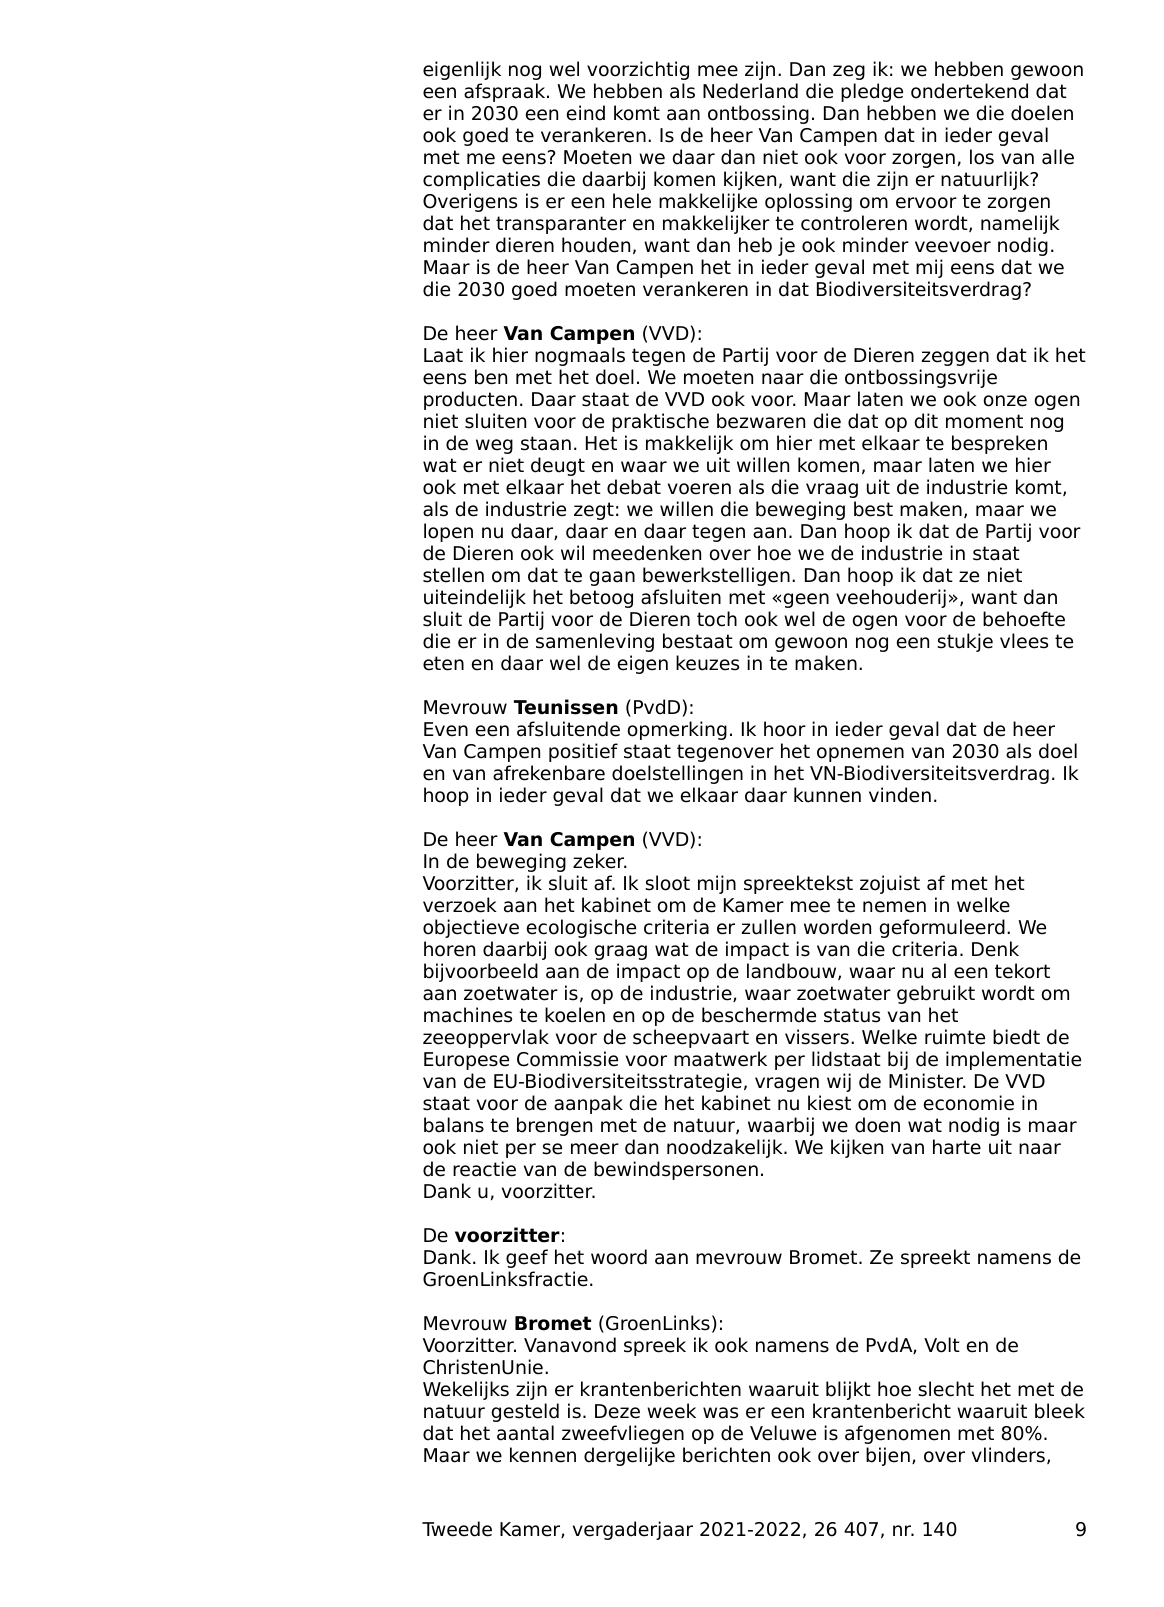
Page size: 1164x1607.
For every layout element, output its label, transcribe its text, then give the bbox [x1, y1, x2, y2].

text eigenlijk nog wel voorzichtig mee zijn. Dan zeg ik: we hebben gewoon een afspraak. We hebben als Nederland die pledge ondertekend dat er in 2030 een eind komt aan ontbossing. Dan hebben we die doelen ook goed te verankeren. Is de heer Van Campen dat in ieder geval met me eens? Moeten we daar dan niet ook voor zorgen, los van alle complicaties die daarbij komen kijken, want die zijn er natuurlijk? Overigens is er een hele makkelijke oplossing om ervoor te zorgen dat het transparanter en makkelijker te controleren wordt, namelijk minder dieren houden, want dan heb je ook minder veevoer nodig. Maar is de heer Van Campen het in ieder geval met mij eens dat we die 2030 goed moeten verankeren in dat Biodiversiteitsverdrag? [422, 59, 1087, 301]
text Voorzitter. Vanavond spreek ik ook namens de PvdA, Volt en de ChristenUnie. [422, 1335, 1087, 1379]
text De heer Van Campen (VVD): [422, 829, 1087, 851]
text Dank u, voorzitter. [422, 1181, 1087, 1203]
text De voorzitter: [422, 1225, 1087, 1247]
text In de beweging zeker. [422, 851, 1087, 873]
text Laat ik hier nogmaals tegen de Partij voor de Dieren zeggen dat ik het eens ben met het doel. We moeten naar die ontbossingsvrije producten. Daar staat de VVD ook voor. Maar laten we ook onze ogen niet sluiten voor de praktische bezwaren die dat op dit moment nog in de weg staan. Het is makkelijk om hier met elkaar te bespreken wat er niet deugt en waar we uit willen komen, maar laten we hier ook met elkaar het debat voeren als die vraag uit de industrie komt, als de industrie zegt: we willen die beweging best maken, maar we lopen nu daar, daar en daar tegen aan. Dan hoop ik dat de Partij voor de Dieren ook wil meedenken over hoe we de industrie in staat stellen om dat te gaan bewerkstelligen. Dan hoop ik dat ze niet uiteindelijk het betoog afsluiten met «geen veehouderij», want dan sluit de Partij voor de Dieren toch ook wel de ogen voor de behoefte die er in de samenleving bestaat om gewoon nog een stukje vlees te eten en daar wel de eigen keuzes in te maken. [422, 345, 1087, 675]
text Mevrouw Bromet (GroenLinks): [422, 1313, 1087, 1335]
text Even een afsluitende opmerking. Ik hoor in ieder geval dat de heer Van Campen positief staat tegenover het opnemen van 2030 als doel en van afrekenbare doelstellingen in het VN-Biodiversiteitsverdrag. Ik hoop in ieder geval dat we elkaar daar kunnen vinden. [422, 719, 1087, 807]
text Dank. Ik geef het woord aan mevrouw Bromet. Ze spreekt namens de GroenLinksfractie. [422, 1247, 1087, 1291]
text Mevrouw Teunissen (PvdD): [422, 697, 1087, 719]
text De heer Van Campen (VVD): [422, 323, 1087, 345]
text Wekelijks zijn er krantenberichten waaruit blijkt hoe slecht het met de natuur gesteld is. Deze week was er een krantenbericht waaruit bleek dat het aantal zweefvliegen op de Veluwe is afgenomen met 80%. Maar we kennen dergelijke berichten ook over bijen, over vlinders, [422, 1379, 1087, 1467]
text Voorzitter, ik sluit af. Ik sloot mijn spreektekst zojuist af met het verzoek aan het kabinet om de Kamer mee te nemen in welke objectieve ecologische criteria er zullen worden geformuleerd. We horen daarbij ook graag wat de impact is van die criteria. Denk bijvoorbeeld aan de impact op de landbouw, waar nu al een tekort aan zoetwater is, op de industrie, waar zoetwater gebruikt wordt om machines te koelen en op de beschermde status van het zeeoppervlak voor de scheepvaart en vissers. Welke ruimte biedt de Europese Commissie voor maatwerk per lidstaat bij de implementatie van de EU-Biodiversiteitsstrategie, vragen wij de Minister. De VVD staat voor de aanpak die het kabinet nu kiest om de economie in balans te brengen met de natuur, waarbij we doen wat nodig is maar ook niet per se meer dan noodzakelijk. We kijken van harte uit naar de reactie van de bewindspersonen. [422, 873, 1087, 1181]
